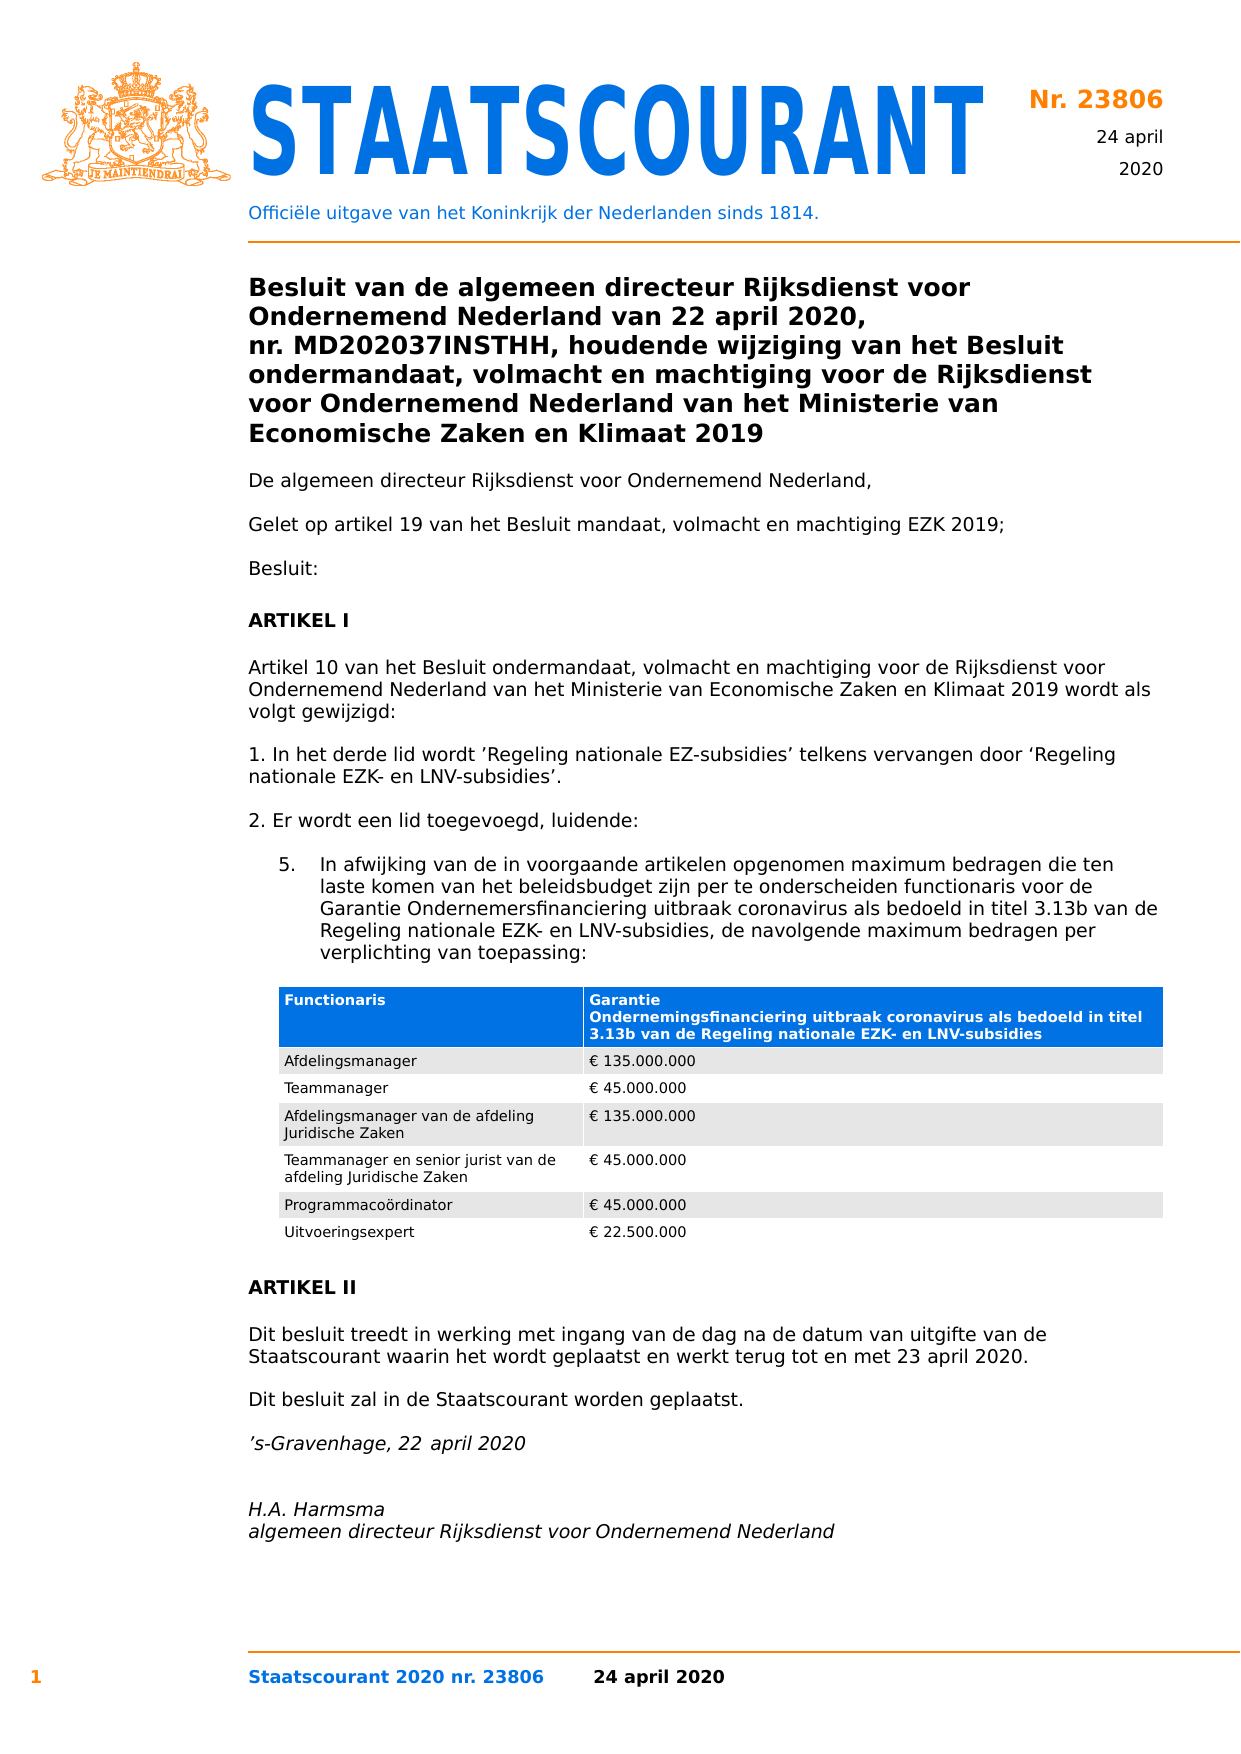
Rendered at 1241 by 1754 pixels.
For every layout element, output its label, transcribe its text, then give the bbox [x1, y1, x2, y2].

text 1. In het derde lid wordt ’Regeling nationale EZ-subsidies’ telkens vervangen door ‘Regeling nationale EZK- en LNV-subsidies’. [248, 744, 1163, 788]
table_header [25, 62, 248, 241]
table_cell 24 april [998, 121, 1240, 153]
table_cell 2020 [998, 153, 1240, 203]
table_cell € 45.000.000 [584, 1076, 1163, 1102]
table_cell Teammanager [279, 1076, 583, 1102]
text Dit besluit treedt in werking met ingang van de dag na de datum van uitgifte van de Staatscourant waarin het wordt geplaatst en werkt terug tot en met 23 april 2020. [248, 1323, 1163, 1367]
subtitle Besluit van de algemeen directeur Rijksdienst voor Ondernemend Nederland van 22 april 2020, nr. MD202037INSTHH, houdende wijziging van het Besluit ondermandaat, volmacht en machtiging voor de Rijksdienst voor Ondernemend Nederland van het Ministerie van Economische Zaken en Klimaat 2019 [248, 273, 1163, 448]
table_cell Afdelingsmanager van de afdeling Juridische Zaken [279, 1103, 583, 1146]
text Gelet op artikel 19 van het Besluit mandaat, volmacht en machtiging EZK 2019; [248, 514, 1163, 536]
picture [41, 62, 231, 186]
table_cell Officiële uitgave van het Koninkrijk der Nederlanden sinds 1814. [248, 203, 1240, 241]
table_cell € 135.000.000 [584, 1103, 1163, 1146]
table_cell € 135.000.000 [584, 1048, 1163, 1074]
table_cell € 45.000.000 [584, 1148, 1163, 1191]
text Besluit: [248, 558, 1163, 579]
table_cell Teammanager en senior jurist van de afdeling Juridische Zaken [279, 1148, 583, 1191]
text ’s-Gravenhage, 22 april 2020 [248, 1433, 1163, 1455]
table_cell € 45.000.000 [584, 1192, 1163, 1218]
table_cell Uitvoeringsexpert [279, 1219, 583, 1246]
subtitle ARTIKEL II [248, 1277, 1163, 1298]
table_cell Programmacoördinator [279, 1192, 583, 1218]
table_header Functionaris [279, 987, 583, 1047]
text H.A. Harmsma algemeen directeur Rijksdienst voor Ondernemend Nederland [248, 1477, 1163, 1543]
text Artikel 10 van het Besluit ondermandaat, volmacht en machtiging voor de Rijksdienst voor Ondernemend Nederland van het Ministerie van Economische Zaken en Klimaat 2019 wordt als volgt gewijzigd: [248, 657, 1163, 722]
text Dit besluit zal in de Staatscourant worden geplaatst. [248, 1389, 1163, 1411]
subtitle ARTIKEL I [248, 609, 1163, 632]
table_cell Afdelingsmanager [279, 1048, 583, 1074]
table_header Nr. 23806 [998, 62, 1240, 121]
text 5. In afwijking van de in voorgaande artikelen opgenomen maximum bedragen die ten laste komen van het beleidsbudget zijn per te onderscheiden functionaris voor de Garantie Ondernemersfinanciering uitbraak coronavirus als bedoeld in titel 3.13b van de Regeling nationale EZK- en LNV-subsidies, de navolgende maximum bedragen per verplichting van toepassing: [278, 854, 1163, 964]
text 2. Er wordt een lid toegevoegd, luidende: [248, 810, 1163, 832]
table_cell € 22.500.000 [584, 1219, 1163, 1246]
text De algemeen directeur Rijksdienst voor Ondernemend Nederland, [248, 470, 1163, 492]
table_header Garantie Ondernemingsfinanciering uitbraak coronavirus als bedoeld in titel 3.13b van de Regeling nationale EZK- en LNV-subsidies [584, 987, 1163, 1047]
table_header STAATSCOURANT [248, 62, 998, 203]
